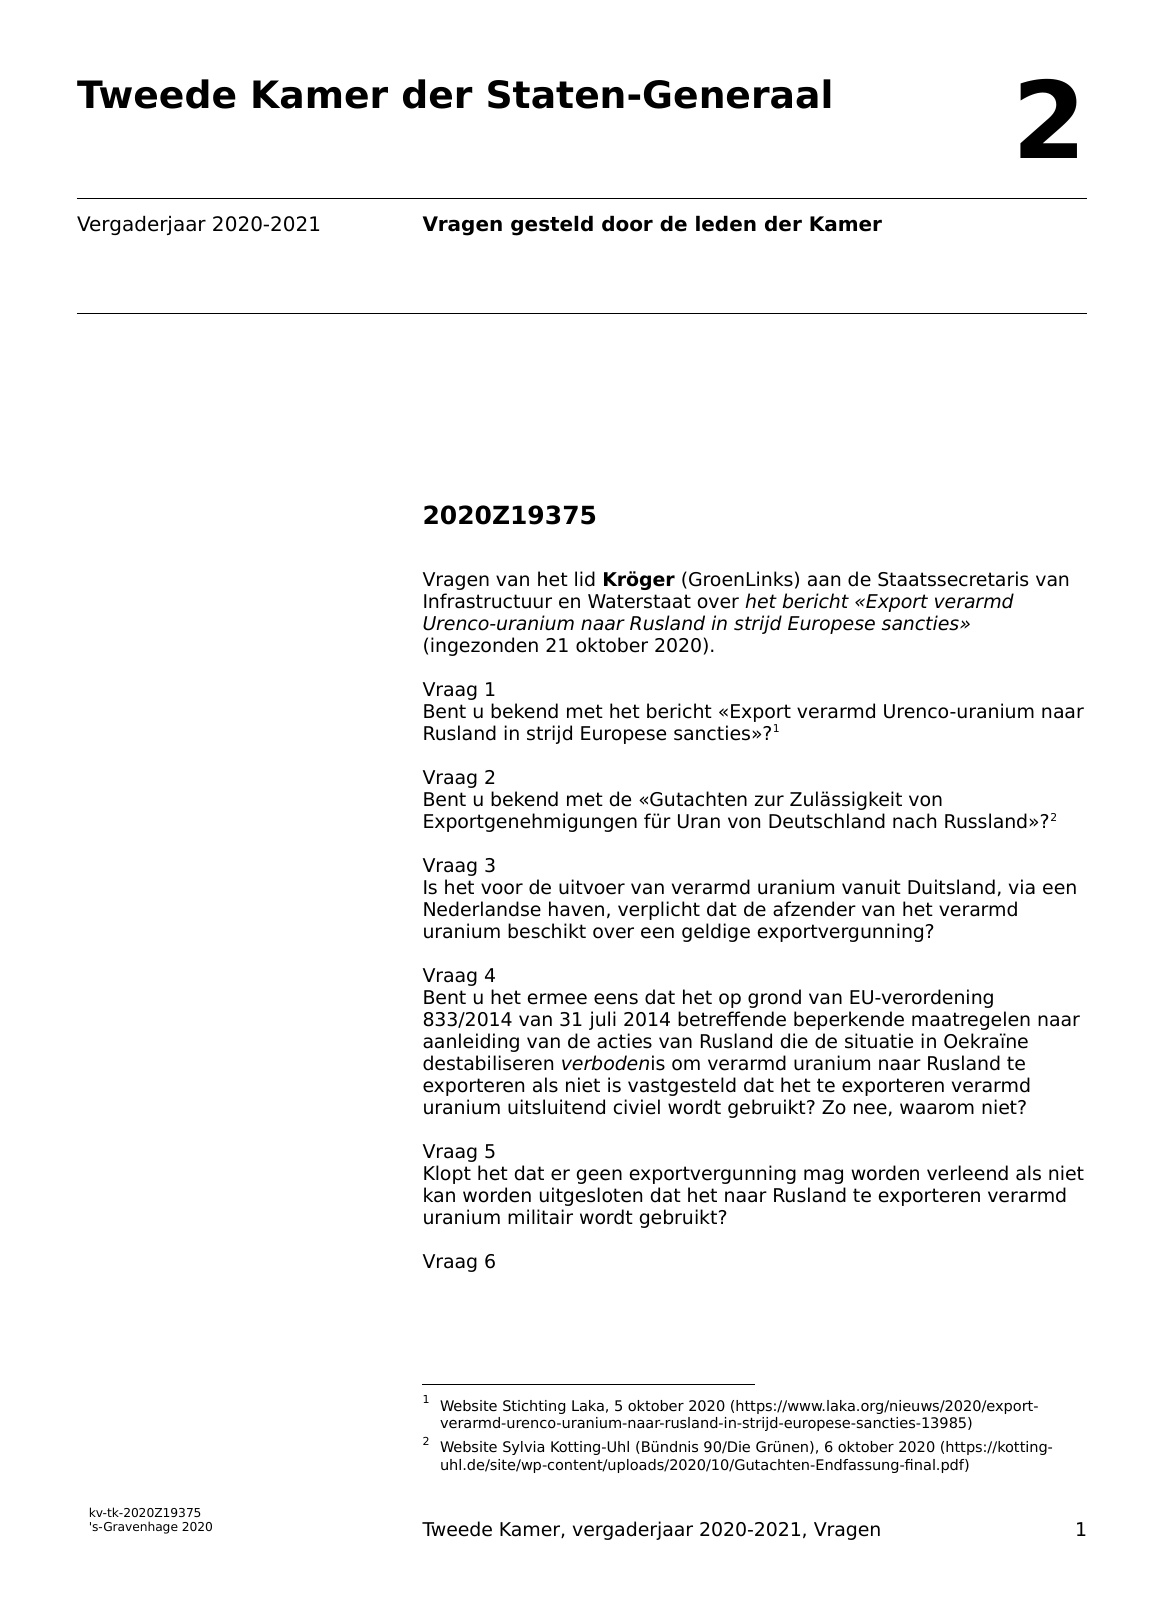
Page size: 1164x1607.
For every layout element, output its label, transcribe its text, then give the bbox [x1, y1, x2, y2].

table_cell Vragen gesteld door de leden der Kamer [422, 199, 1087, 313]
text Vraag 4 [422, 965, 1087, 987]
text 's-Gravenhage 2020 [88, 1520, 323, 1534]
table_cell Vergaderjaar 2020-2021 [77, 199, 422, 313]
text Bent u het ermee eens dat het op grond van EU-verordening 833/2014 van 31 juli 2014 betreffende beperkende maatregelen naar aanleiding van de acties van Rusland die de situatie in Oekraïne destabiliseren verbodenis om verarmd uranium naar Rusland te exporteren als niet is vastgesteld dat het te exporteren verarmd uranium uitsluitend civiel wordt gebruikt? Zo nee, waarom niet? [422, 987, 1087, 1119]
text Is het voor de uitvoer van verarmd uranium vanuit Duitsland, via een Nederlandse haven, verplicht dat de afzender van het verarmd uranium beschikt over een geldige exportvergunning? [422, 877, 1087, 943]
text Vraag 2 [422, 767, 1087, 789]
text Website Stichting Laka, 5 oktober 2020 (https://www.laka.org/nieuws/2020/export-verarmd-urenco-uranium-naar-rusland-in-strijd-europese-sancties-13985) [422, 1393, 1087, 1432]
text Bent u bekend met het bericht «Export verarmd Urenco-uranium naar Rusland in strijd Europese sancties»? [422, 701, 1087, 745]
table_header 2 [886, 59, 1087, 198]
text Vragen van het lid Kröger (GroenLinks) aan de Staatssecretaris van Infrastructuur en Waterstaat over het bericht «Export verarmd Urenco-uranium naar Rusland in strijd Europese sancties» (ingezonden 21 oktober 2020). [422, 569, 1087, 657]
text Vraag 5 [422, 1141, 1087, 1163]
text Vraag 1 [422, 679, 1087, 701]
table_header Tweede Kamer der Staten-Generaal [77, 59, 886, 198]
text Vraag 3 [422, 855, 1087, 877]
text 2020Z19375 [422, 501, 1087, 531]
text Website Sylvia Kotting-Uhl (Bündnis 90/Die Grünen), 6 oktober 2020 (https://kotting-uhl.de/site/wp-content/uploads/2020/10/Gutachten-Endfassung-final.pdf) [422, 1435, 1087, 1474]
text Klopt het dat er geen exportvergunning mag worden verleend als niet kan worden uitgesloten dat het naar Rusland te exporteren verarmd uranium militair wordt gebruikt? [422, 1163, 1087, 1229]
text kv-tk-2020Z19375 [88, 1506, 323, 1520]
text Bent u bekend met de «Gutachten zur Zulässigkeit von Exportgenehmigungen für Uran von Deutschland nach Russland»? [422, 789, 1087, 833]
text Vraag 6 [422, 1251, 1087, 1273]
